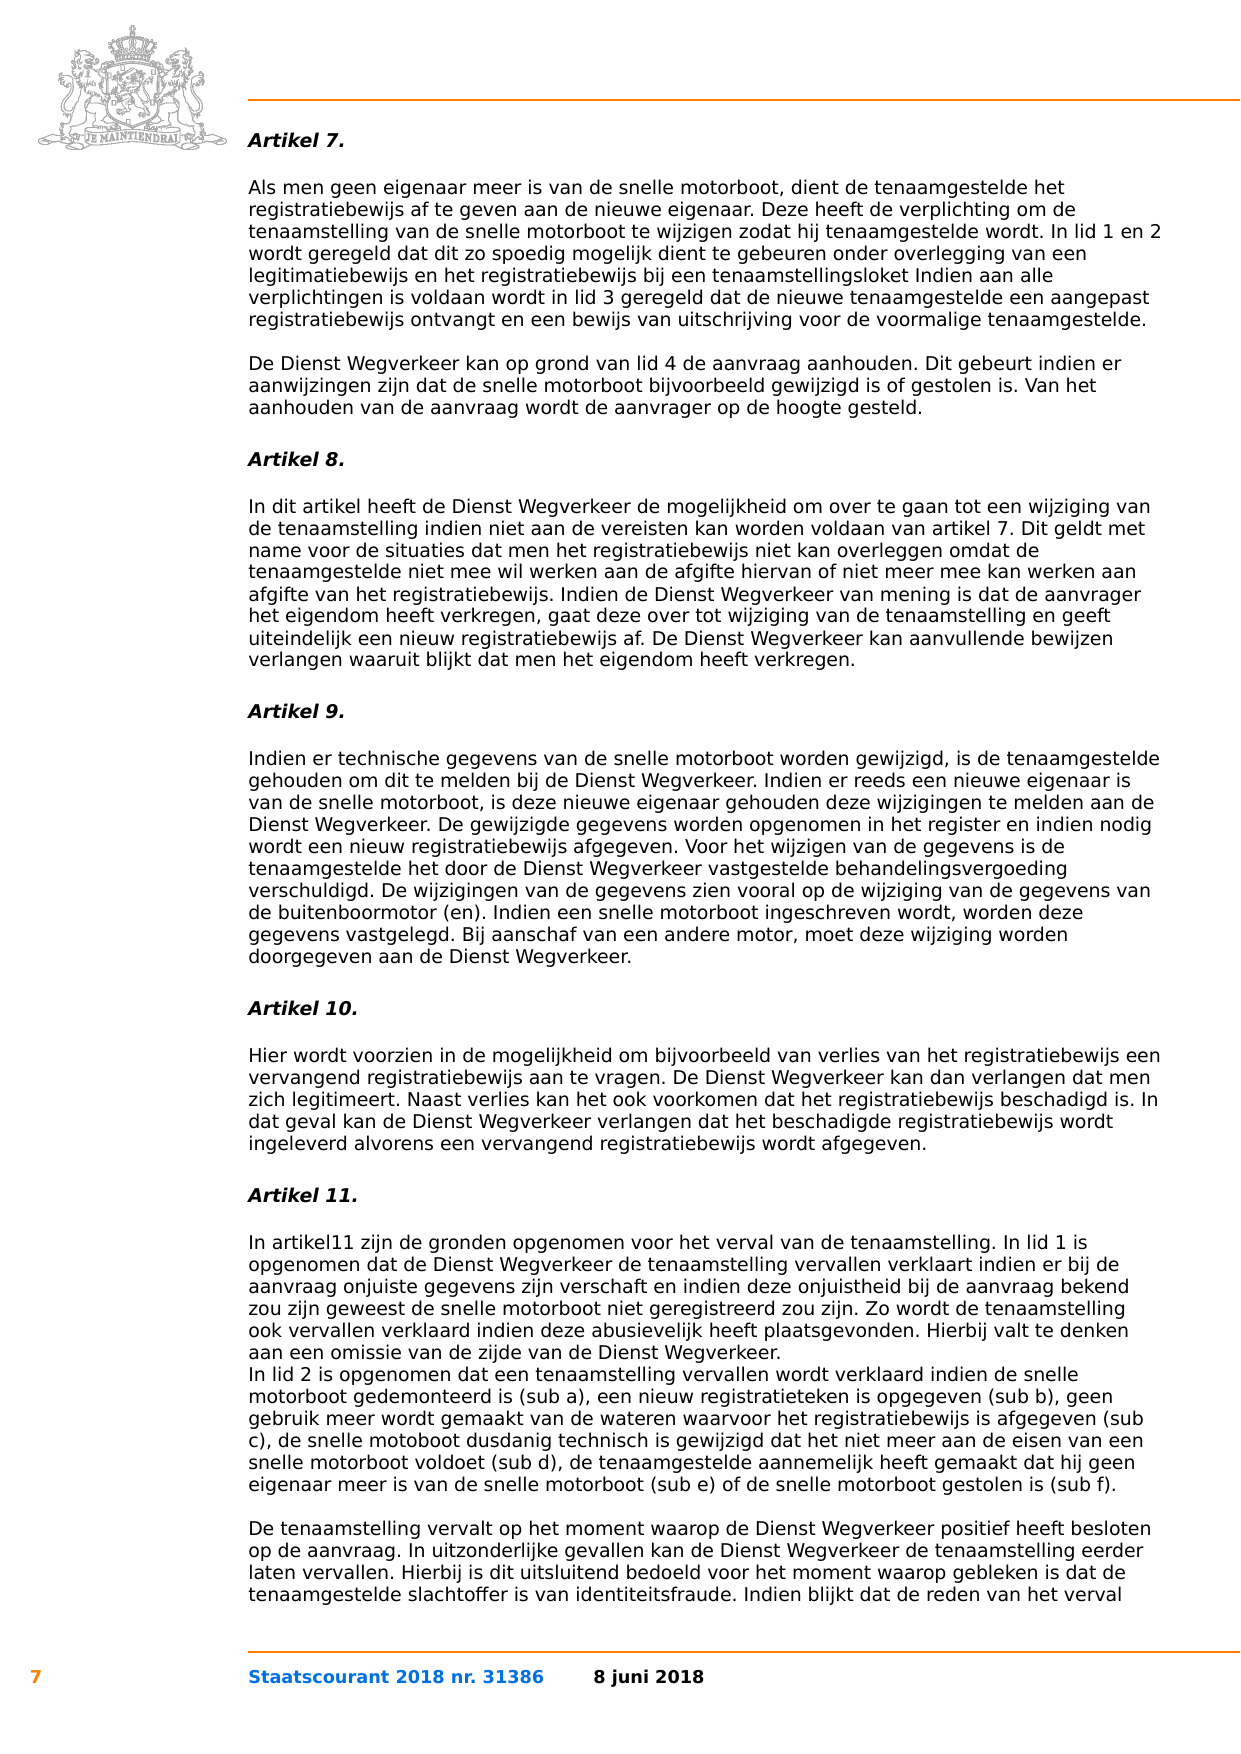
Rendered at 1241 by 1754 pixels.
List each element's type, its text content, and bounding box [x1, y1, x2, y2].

text In artikel11 zijn de gronden opgenomen voor het verval van de tenaamstelling. In lid 1 is opgenomen dat de Dienst Wegverkeer de tenaamstelling vervallen verklaart indien er bij de aanvraag onjuiste gegevens zijn verschaft en indien deze onjuistheid bij de aanvraag bekend zou zijn geweest de snelle motorboot niet geregistreerd zou zijn. Zo wordt de tenaamstelling ook vervallen verklaard indien deze abusievelijk heeft plaatsgevonden. Hierbij valt te denken aan een omissie van de zijde van de Dienst Wegverkeer. [248, 1232, 1163, 1364]
text De Dienst Wegverkeer kan op grond van lid 4 de aanvraag aanhouden. Dit gebeurt indien er aanwijzingen zijn dat de snelle motorboot bijvoorbeeld gewijzigd is of gestolen is. Van het aanhouden van de aanvraag wordt de aanvrager op de hoogte gesteld. [248, 353, 1163, 418]
subtitle Artikel 7. [248, 130, 1163, 152]
subtitle Artikel 10. [248, 998, 1163, 1020]
text De tenaamstelling vervalt op het moment waarop de Dienst Wegverkeer positief heeft besloten op de aanvraag. In uitzonderlijke gevallen kan de Dienst Wegverkeer de tenaamstelling eerder laten vervallen. Hierbij is dit uitsluitend bedoeld voor het moment waarop gebleken is dat de tenaamgestelde slachtoffer is van identiteitsfraude. Indien blijkt dat de reden van het verval [248, 1518, 1163, 1606]
subtitle Artikel 8. [248, 448, 1163, 471]
subtitle Artikel 9. [248, 701, 1163, 723]
text In lid 2 is opgenomen dat een tenaamstelling vervallen wordt verklaard indien de snelle motorboot gedemonteerd is (sub a), een nieuw registratieteken is opgegeven (sub b), geen gebruik meer wordt gemaakt van de wateren waarvoor het registratiebewijs is afgegeven (sub c), de snelle motoboot dusdanig technisch is gewijzigd dat het niet meer aan de eisen van een snelle motorboot voldoet (sub d), de tenaamgestelde aannemelijk heeft gemaakt dat hij geen eigenaar meer is van de snelle motorboot (sub e) of de snelle motorboot gestolen is (sub f). [248, 1364, 1163, 1496]
subtitle Artikel 11. [248, 1185, 1163, 1207]
text In dit artikel heeft de Dienst Wegverkeer de mogelijkheid om over te gaan tot een wijziging van de tenaamstelling indien niet aan de vereisten kan worden voldaan van artikel 7. Dit geldt met name voor de situaties dat men het registratiebewijs niet kan overleggen omdat de tenaamgestelde niet mee wil werken aan de afgifte hiervan of niet meer mee kan werken aan afgifte van het registratiebewijs. Indien de Dienst Wegverkeer van mening is dat de aanvrager het eigendom heeft verkregen, gaat deze over tot wijziging van de tenaamstelling en geeft uiteindelijk een nieuw registratiebewijs af. De Dienst Wegverkeer kan aanvullende bewijzen verlangen waaruit blijkt dat men het eigendom heeft verkregen. [248, 496, 1163, 671]
text Hier wordt voorzien in de mogelijkheid om bijvoorbeeld van verlies van het registratiebewijs een vervangend registratiebewijs aan te vragen. De Dienst Wegverkeer kan dan verlangen dat men zich legitimeert. Naast verlies kan het ook voorkomen dat het registratiebewijs beschadigd is. In dat geval kan de Dienst Wegverkeer verlangen dat het beschadigde registratiebewijs wordt ingeleverd alvorens een vervangend registratiebewijs wordt afgegeven. [248, 1045, 1163, 1155]
text Indien er technische gegevens van de snelle motorboot worden gewijzigd, is de tenaamgestelde gehouden om dit te melden bij de Dienst Wegverkeer. Indien er reeds een nieuwe eigenaar is van de snelle motorboot, is deze nieuwe eigenaar gehouden deze wijzigingen te melden aan de Dienst Wegverkeer. De gewijzigde gegevens worden opgenomen in het register en indien nodig wordt een nieuw registratiebewijs afgegeven. Voor het wijzigen van de gegevens is de tenaamgestelde het door de Dienst Wegverkeer vastgestelde behandelingsvergoeding verschuldigd. De wijzigingen van de gegevens zien vooral op de wijziging van de gegevens van de buitenboormotor (en). Indien een snelle motorboot ingeschreven wordt, worden deze gegevens vastgelegd. Bij aanschaf van een andere motor, moet deze wijziging worden doorgegeven aan de Dienst Wegverkeer. [248, 748, 1163, 968]
text Als men geen eigenaar meer is van de snelle motorboot, dient de tenaamgestelde het registratiebewijs af te geven aan de nieuwe eigenaar. Deze heeft de verplichting om de tenaamstelling van de snelle motorboot te wijzigen zodat hij tenaamgestelde wordt. In lid 1 en 2 wordt geregeld dat dit zo spoedig mogelijk dient te gebeuren onder overlegging van een legitimatiebewijs en het registratiebewijs bij een tenaamstellingsloket Indien aan alle verplichtingen is voldaan wordt in lid 3 geregeld dat de nieuwe tenaamgestelde een aangepast registratiebewijs ontvangt en een bewijs van uitschrijving voor de voormalige tenaamgestelde. [248, 177, 1163, 331]
picture [38, 25, 227, 150]
